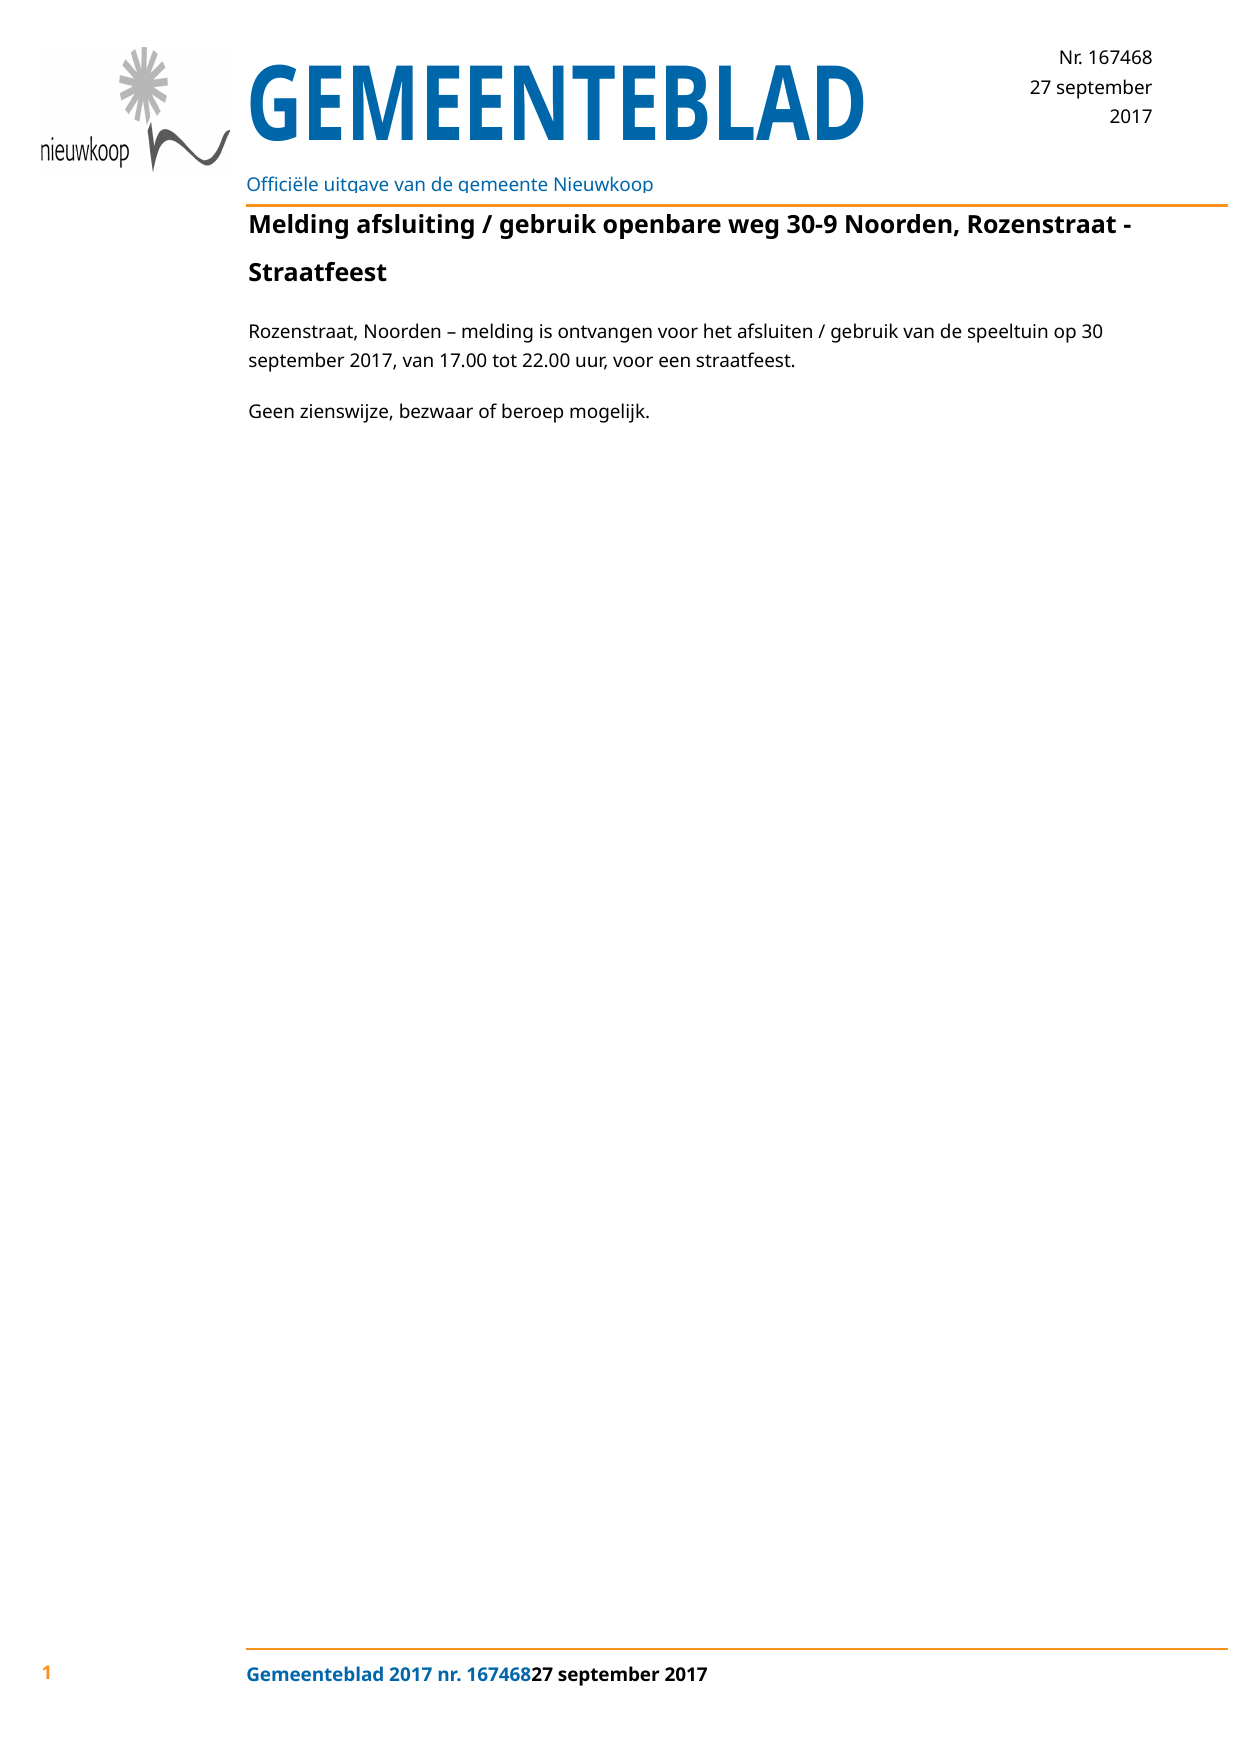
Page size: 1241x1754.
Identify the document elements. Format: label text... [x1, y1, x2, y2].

text Rozenstraat, Noorden – melding is ontvangen voor het afsluiten / gebruik van de speeltuin op 30 september 2017, van 17.00 tot 22.00 uur, voor een straatfeest. [248, 318, 1152, 373]
text Geen zienswijze, bezwaar of beroep mogelijk. [248, 398, 1152, 424]
text Melding afsluiting / gebruik openbare weg 30-9 Noorden, Rozenstraat - Straatfeest [248, 207, 1152, 288]
picture [41, 47, 231, 172]
